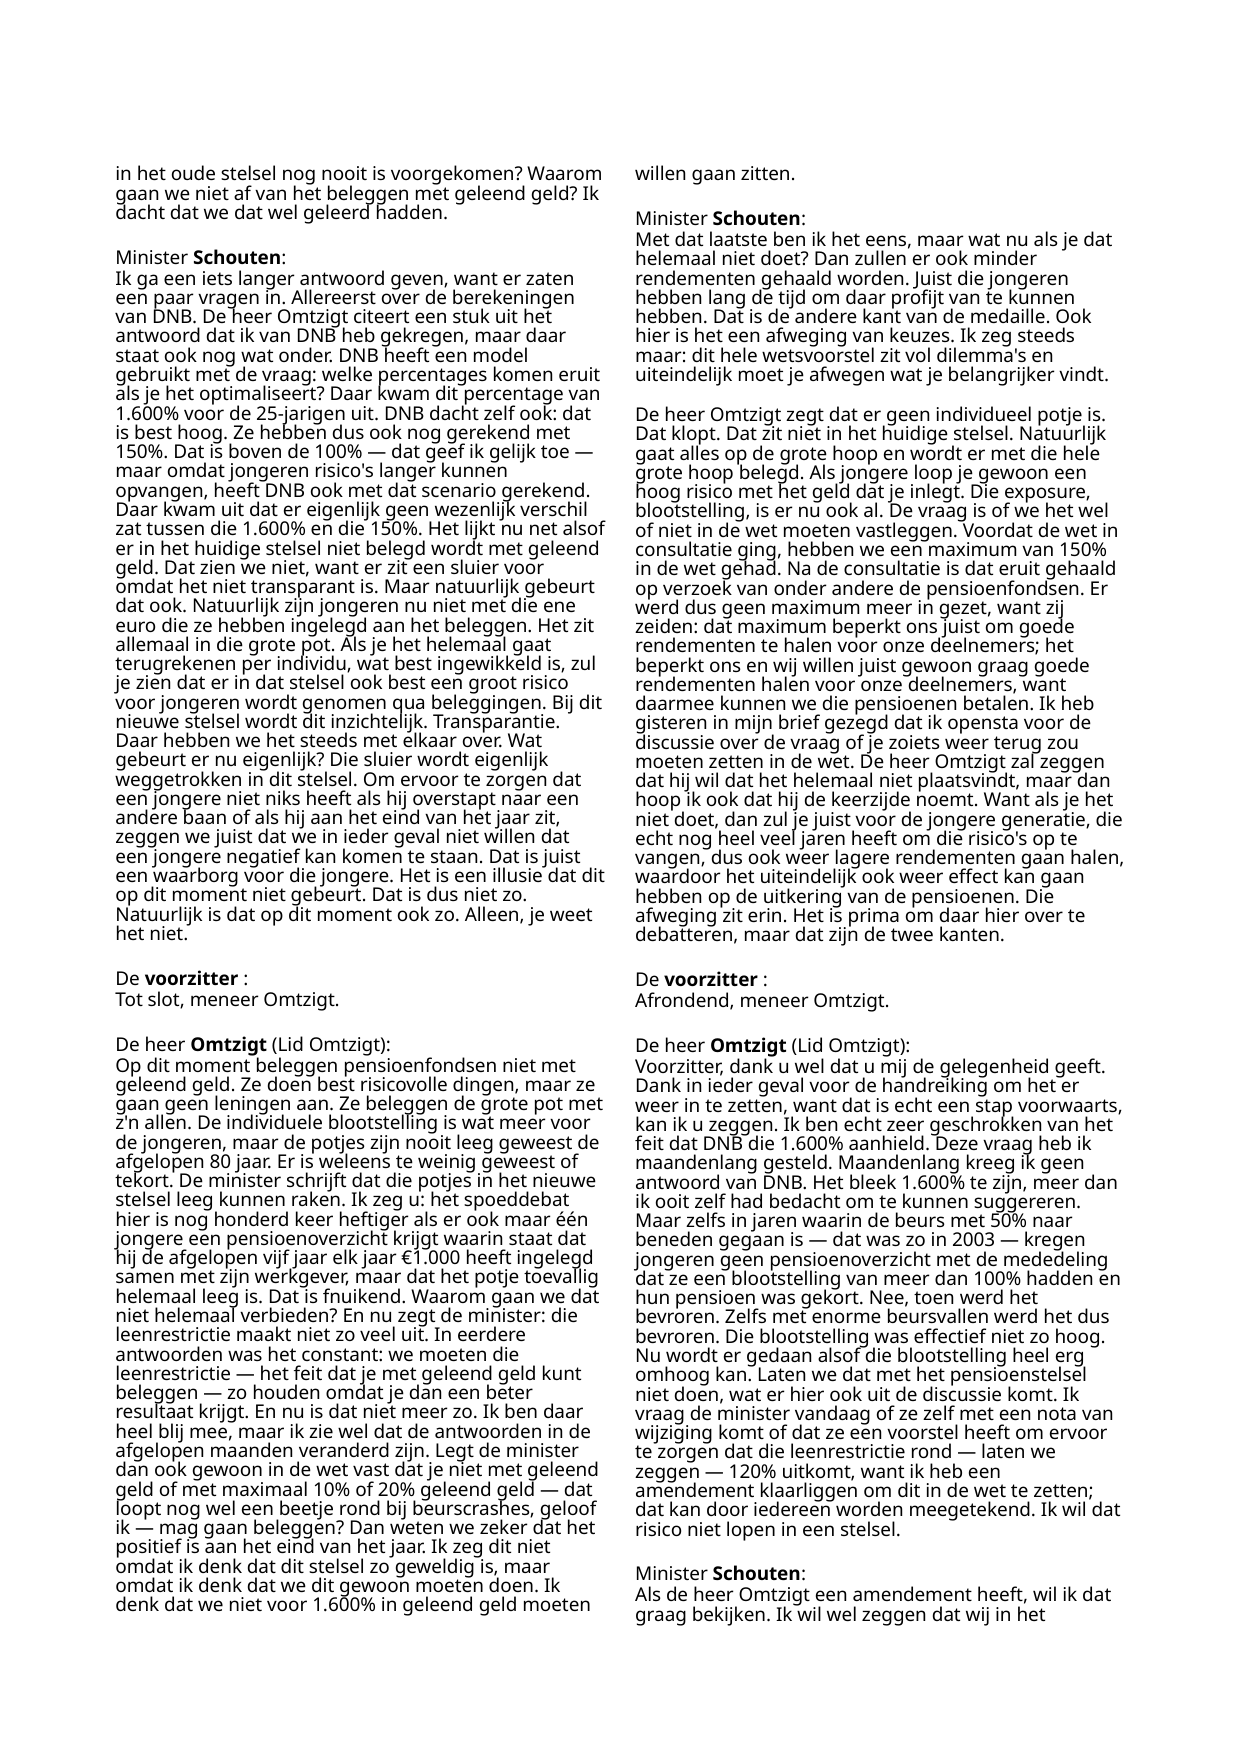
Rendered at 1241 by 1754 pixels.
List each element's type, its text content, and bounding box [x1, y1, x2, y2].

text Minister Schouten: [635, 205, 1125, 231]
text Tot slot, meneer Omtzigt. [115, 991, 605, 1010]
text Met dat laatste ben ik het eens, maar wat nu als je dat helemaal niet doet? Dan zullen er ook minder rendementen gehaald worden. Juist die jongeren hebben lang de tijd om daar profijt van te kunnen hebben. Dat is de andere kant van de medaille. Ook hier is het een afweging van keuzes. Ik zeg steeds maar: dit hele wetsvoorstel zit vol dilemma's en uiteindelijk moet je afwegen wat je belangrijker vindt. [635, 231, 1125, 385]
text willen gaan zitten. [635, 165, 1125, 184]
text in het oude stelsel nog nooit is voorgekomen? Waarom gaan we niet af van het beleggen met geleend geld? Ik dacht dat we dat wel geleerd hadden. [115, 165, 605, 223]
text Als de heer Omtzigt een amendement heeft, wil ik dat graag bekijken. Ik wil wel zeggen dat wij in het [635, 1586, 1125, 1625]
text De voorzitter : [635, 966, 1125, 992]
text De voorzitter : [115, 965, 605, 991]
text Voorzitter, dank u wel dat u mij de gelegenheid geeft. Dank in ieder geval voor de handreiking om het er weer in te zetten, want dat is echt een stap voorwaarts, kan ik u zeggen. Ik ben echt zeer geschrokken van het feit dat DNB die 1.600% aanhield. Deze vraag heb ik maandenlang gesteld. Maandenlang kreeg ik geen antwoord van DNB. Het bleek 1.600% te zijn, meer dan ik ooit zelf had bedacht om te kunnen suggereren. Maar zelfs in jaren waarin de beurs met 50% naar beneden gegaan is — dat was zo in 2003 — kregen jongeren geen pensioenoverzicht met de mededeling dat ze een blootstelling van meer dan 100% hadden en hun pensioen was gekort. Nee, toen werd het bevroren. Zelfs met enorme beursvallen werd het dus bevroren. Die blootstelling was effectief niet zo hoog. Nu wordt er gedaan alsof die blootstelling heel erg omhoog kan. Laten we dat met het pensioenstelsel niet doen, wat er hier ook uit de discussie komt. Ik vraag de minister vandaag of ze zelf met een nota van wijziging komt of dat ze een voorstel heeft om ervoor te zorgen dat die leenrestrictie rond — laten we zeggen — 120% uitkomt, want ik heb een amendement klaarliggen om dit in de wet te zetten; dat kan door iedereen worden meegetekend. Ik wil dat risico niet lopen in een stelsel. [635, 1058, 1125, 1540]
text Afrondend, meneer Omtzigt. [635, 992, 1125, 1011]
text De heer Omtzigt (Lid Omtzigt): [115, 1031, 605, 1057]
text De heer Omtzigt (Lid Omtzigt): [635, 1032, 1125, 1058]
text Minister Schouten: [115, 244, 605, 270]
text Op dit moment beleggen pensioenfondsen niet met geleend geld. Ze doen best risicovolle dingen, maar ze gaan geen leningen aan. Ze beleggen de grote pot met z'n allen. De individuele blootstelling is wat meer voor de jongeren, maar de potjes zijn nooit leeg geweest de afgelopen 80 jaar. Er is weleens te weinig geweest of tekort. De minister schrijft dat die potjes in het nieuwe stelsel leeg kunnen raken. Ik zeg u: het spoeddebat hier is nog honderd keer heftiger als er ook maar één jongere een pensioenoverzicht krijgt waarin staat dat hij de afgelopen vijf jaar elk jaar €1.000 heeft ingelegd samen met zijn werkgever, maar dat het potje toevallig helemaal leeg is. Dat is fnuikend. Waarom gaan we dat niet helemaal verbieden? En nu zegt de minister: die leenrestrictie maakt niet zo veel uit. In eerdere antwoorden was het constant: we moeten die leenrestrictie — het feit dat je met geleend geld kunt beleggen — zo houden omdat je dan een beter resultaat krijgt. En nu is dat niet meer zo. Ik ben daar heel blij mee, maar ik zie wel dat de antwoorden in de afgelopen maanden veranderd zijn. Legt de minister dan ook gewoon in de wet vast dat je niet met geleend geld of met maximaal 10% of 20% geleend geld — dat loopt nog wel een beetje rond bij beurscrashes, geloof ik — mag gaan beleggen? Dan weten we zeker dat het positief is aan het eind van het jaar. Ik zeg dit niet omdat ik denk dat dit stelsel zo geweldig is, maar omdat ik denk dat we dit gewoon moeten doen. Ik denk dat we niet voor 1.600% in geleend geld moeten [115, 1057, 605, 1615]
text Ik ga een iets langer antwoord geven, want er zaten een paar vragen in. Allereerst over de berekeningen van DNB. De heer Omtzigt citeert een stuk uit het antwoord dat ik van DNB heb gekregen, maar daar staat ook nog wat onder. DNB heeft een model gebruikt met de vraag: welke percentages komen eruit als je het optimaliseert? Daar kwam dit percentage van 1.600% voor de 25-jarigen uit. DNB dacht zelf ook: dat is best hoog. Ze hebben dus ook nog gerekend met 150%. Dat is boven de 100% — dat geef ik gelijk toe — maar omdat jongeren risico's langer kunnen opvangen, heeft DNB ook met dat scenario gerekend. Daar kwam uit dat er eigenlijk geen wezenlijk verschil zat tussen die 1.600% en die 150%. Het lijkt nu net alsof er in het huidige stelsel niet belegd wordt met geleend geld. Dat zien we niet, want er zit een sluier voor omdat het niet transparant is. Maar natuurlijk gebeurt dat ook. Natuurlijk zijn jongeren nu niet met die ene euro die ze hebben ingelegd aan het beleggen. Het zit allemaal in die grote pot. Als je het helemaal gaat terugrekenen per individu, wat best ingewikkeld is, zul je zien dat er in dat stelsel ook best een groot risico voor jongeren wordt genomen qua beleggingen. Bij dit nieuwe stelsel wordt dit inzichtelijk. Transparantie. Daar hebben we het steeds met elkaar over. Wat gebeurt er nu eigenlijk? Die sluier wordt eigenlijk weggetrokken in dit stelsel. Om ervoor te zorgen dat een jongere niet niks heeft als hij overstapt naar een andere baan of als hij aan het eind van het jaar zit, zeggen we juist dat we in ieder geval niet willen dat een jongere negatief kan komen te staan. Dat is juist een waarborg voor die jongere. Het is een illusie dat dit op dit moment niet gebeurt. Dat is dus niet zo. Natuurlijk is dat op dit moment ook zo. Alleen, je weet het niet. [115, 270, 605, 944]
text Minister Schouten: [635, 1561, 1125, 1586]
text De heer Omtzigt zegt dat er geen individueel potje is. Dat klopt. Dat zit niet in het huidige stelsel. Natuurlijk gaat alles op de grote hoop en wordt er met die hele grote hoop belegd. Als jongere loop je gewoon een hoog risico met het geld dat je inlegt. Die exposure, blootstelling, is er nu ook al. De vraag is of we het wel of niet in de wet moeten vastleggen. Voordat de wet in consultatie ging, hebben we een maximum van 150% in de wet gehad. Na de consultatie is dat eruit gehaald op verzoek van onder andere de pensioenfondsen. Er werd dus geen maximum meer in gezet, want zij zeiden: dat maximum beperkt ons juist om goede rendementen te halen voor onze deelnemers; het beperkt ons en wij willen juist gewoon graag goede rendementen halen voor onze deelnemers, want daarmee kunnen we die pensioenen betalen. Ik heb gisteren in mijn brief gezegd dat ik opensta voor de discussie over de vraag of je zoiets weer terug zou moeten zetten in de wet. De heer Omtzigt zal zeggen dat hij wil dat het helemaal niet plaatsvindt, maar dan hoop ik ook dat hij de keerzijde noemt. Want als je het niet doet, dan zul je juist voor de jongere generatie, die echt nog heel veel jaren heeft om die risico's op te vangen, dus ook weer lagere rendementen gaan halen, waardoor het uiteindelijk ook weer effect kan gaan hebben op de uitkering van de pensioenen. Die afweging zit erin. Het is prima om daar hier over te debatteren, maar dat zijn de twee kanten. [635, 406, 1125, 946]
